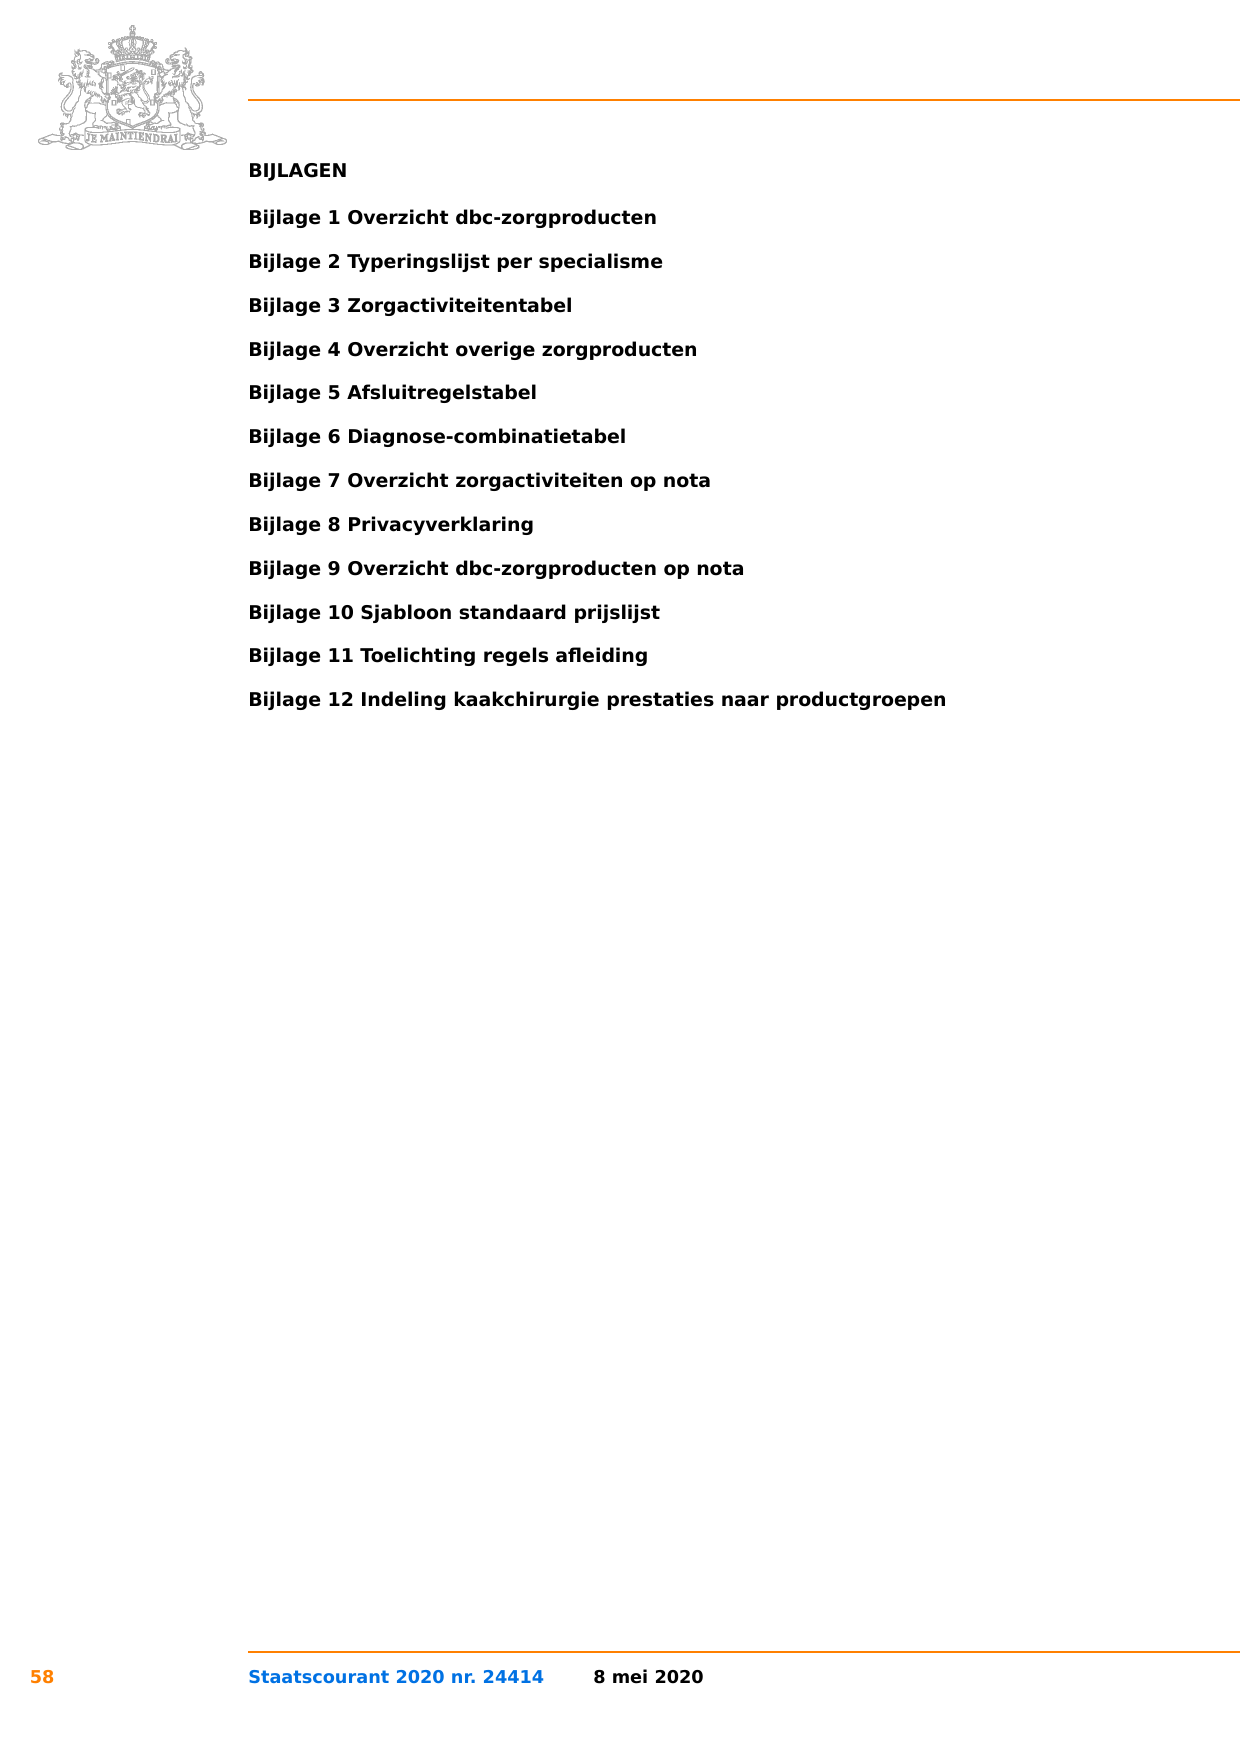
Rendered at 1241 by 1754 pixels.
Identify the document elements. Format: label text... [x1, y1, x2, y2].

text Bijlage 5 Afsluitregelstabel [248, 382, 1163, 404]
text Bijlage 3 Zorgactiviteitentabel [248, 294, 1163, 317]
text Bijlage 9 Overzicht dbc-zorgproducten op nota [248, 558, 1163, 580]
text Bijlage 11 Toelichting regels afleiding [248, 645, 1163, 667]
text Bijlage 4 Overzicht overige zorgproducten [248, 338, 1163, 360]
text Bijlage 12 Indeling kaakchirurgie prestaties naar productgroepen [248, 689, 1163, 711]
picture [38, 25, 227, 150]
text Bijlage 6 Diagnose-combinatietabel [248, 426, 1163, 448]
text Bijlage 2 Typeringslijst per specialisme [248, 251, 1163, 273]
text Bijlage 10 Sjabloon standaard prijslijst [248, 602, 1163, 623]
text Bijlage 7 Overzicht zorgactiviteiten op nota [248, 470, 1163, 492]
text Bijlage 1 Overzicht dbc-zorgproducten [248, 207, 1163, 229]
text Bijlage 8 Privacyverklaring [248, 514, 1163, 536]
subtitle BIJLAGEN [248, 160, 1163, 182]
